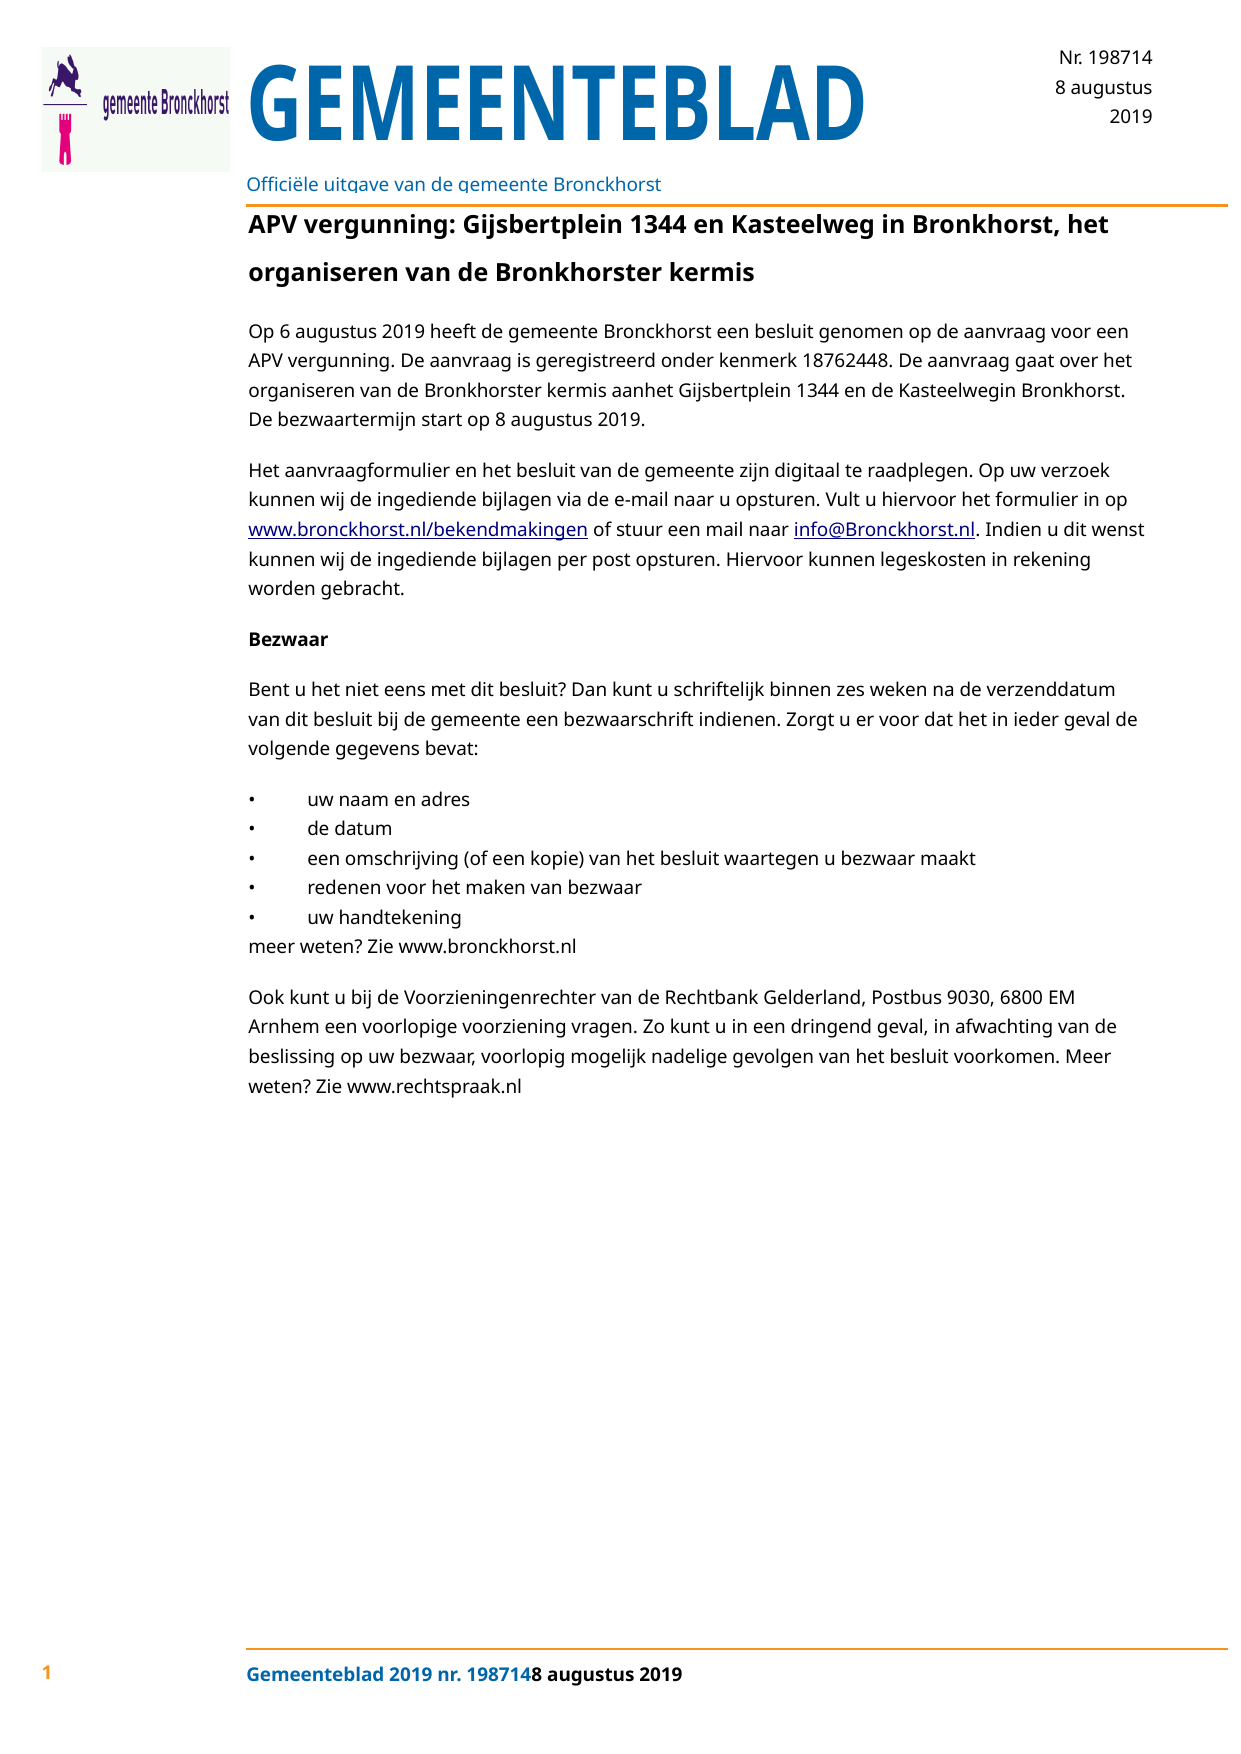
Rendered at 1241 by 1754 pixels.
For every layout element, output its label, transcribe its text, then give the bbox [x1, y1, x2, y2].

list de datum [248, 815, 1152, 841]
list een omschrijving (of een kopie) van het besluit waartegen u bezwaar maakt [248, 845, 1152, 871]
picture [41, 47, 231, 172]
text Bezwaar [248, 626, 1152, 652]
text Ook kunt u bij de Voorzieningenrechter van de Rechtbank Gelderland, Postbus 9030, 6800 EM Arnhem een voorlopige voorziening vragen. Zo kunt u in een dringend geval, in afwachting van de beslissing op uw bezwaar, voorlopig mogelijk nadelige gevolgen van het besluit voorkomen. Meer weten? Zie www.rechtspraak.nl [248, 984, 1152, 1099]
text Bent u het niet eens met dit besluit? Dan kunt u schriftelijk binnen zes weken na de verzenddatum van dit besluit bij de gemeente een bezwaarschrift indienen. Zorgt u er voor dat het in ieder geval de volgende gegevens bevat: [248, 676, 1152, 761]
text Het aanvraagformulier en het besluit van de gemeente zijn digitaal te raadplegen. Op uw verzoek kunnen wij de ingediende bijlagen via de e-mail naar u opsturen. Vult u hiervoor het formulier in op www.bronckhorst.nl/bekendmakingen of stuur een mail naar info@Bronckhorst.nl. Indien u dit wenst kunnen wij de ingediende bijlagen per post opsturen. Hiervoor kunnen legeskosten in rekening worden gebracht. [248, 457, 1152, 601]
list uw naam en adres [248, 786, 1152, 812]
list redenen voor het maken van bezwaar [248, 874, 1152, 900]
text meer weten? Zie www.bronckhorst.nl [248, 934, 1152, 959]
list uw handtekening [248, 904, 1152, 930]
text APV vergunning: Gijsbertplein 1344 en Kasteelweg in Bronkhorst, het organiseren van de Bronkhorster kermis [248, 207, 1152, 288]
text Op 6 augustus 2019 heeft de gemeente Bronckhorst een besluit genomen op de aanvraag voor een APV vergunning. De aanvraag is geregistreerd onder kenmerk 18762448. De aanvraag gaat over het organiseren van de Bronkhorster kermis aanhet Gijsbertplein 1344 en de Kasteelwegin Bronkhorst. De bezwaartermijn start op 8 augustus 2019. [248, 318, 1152, 432]
